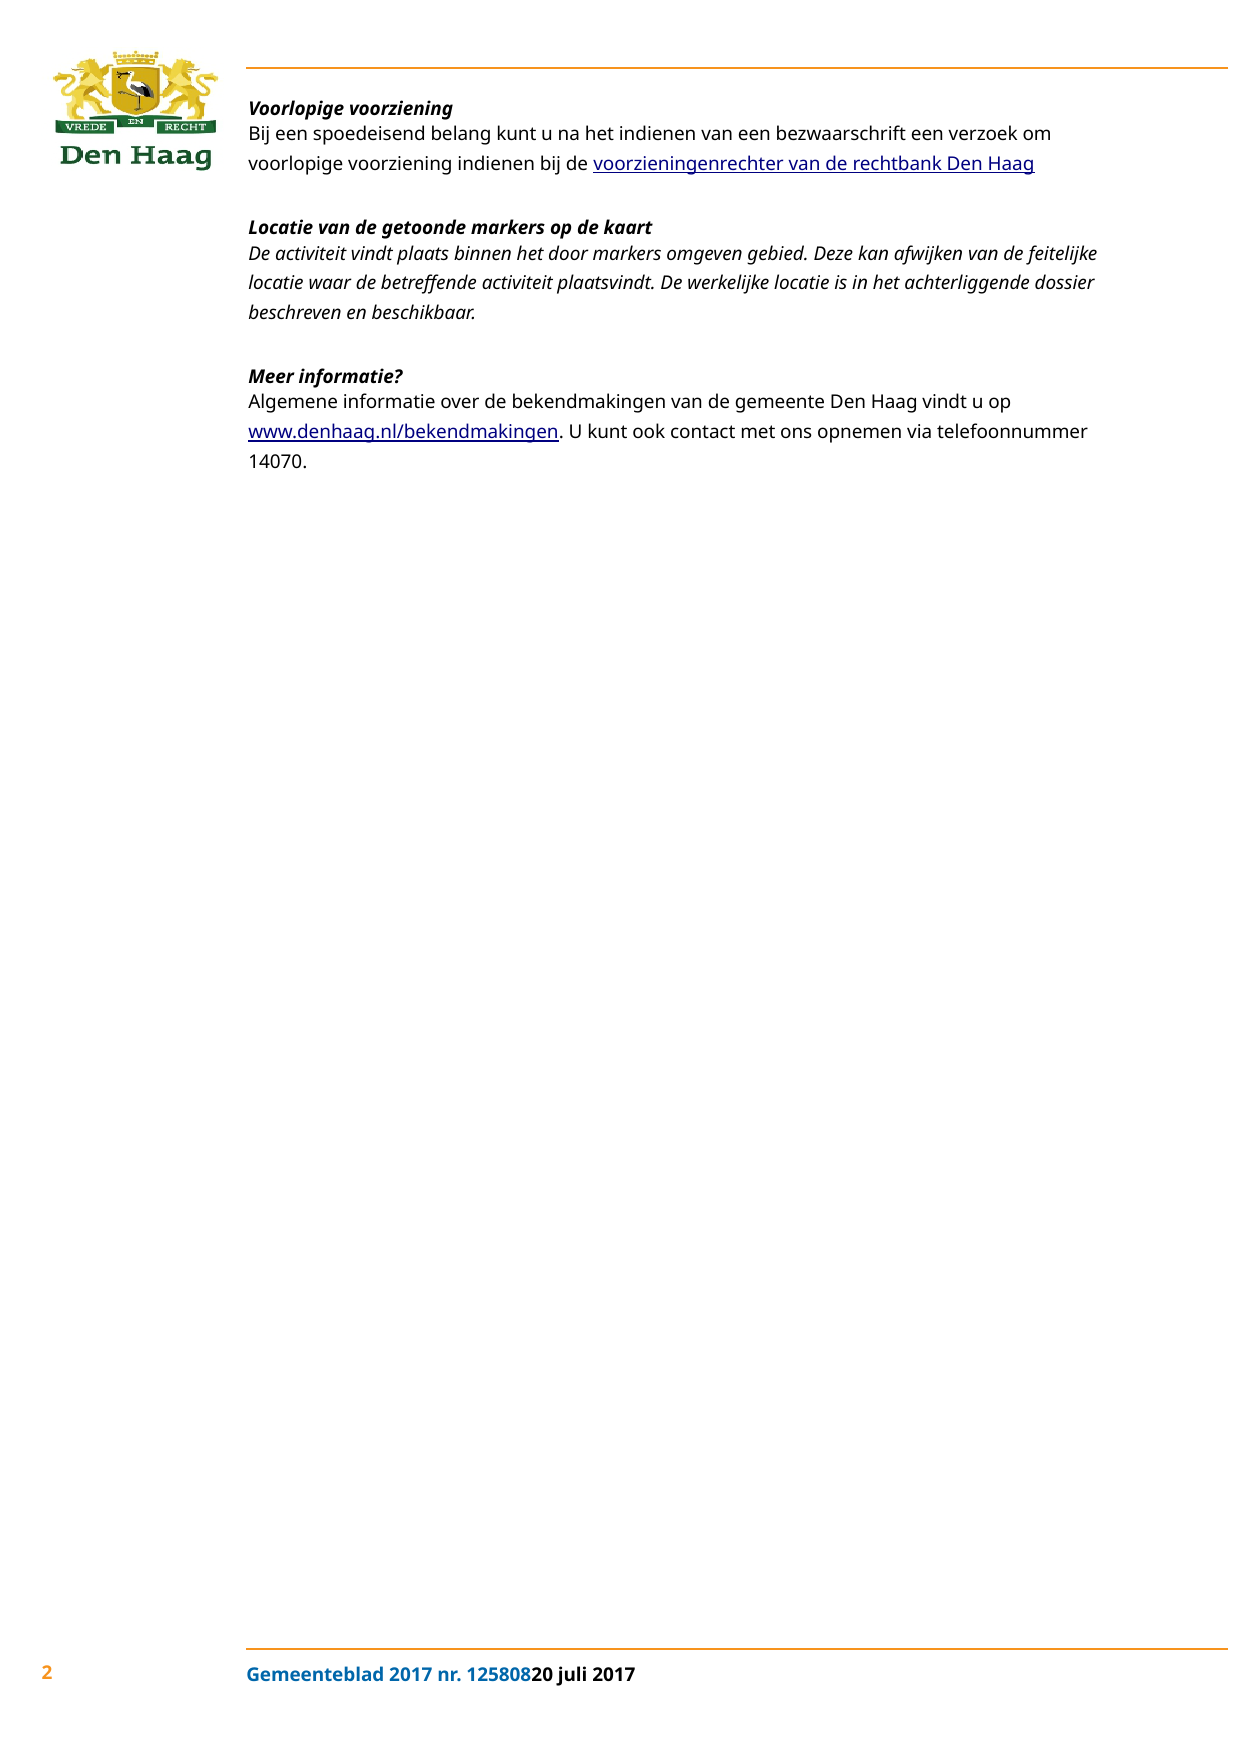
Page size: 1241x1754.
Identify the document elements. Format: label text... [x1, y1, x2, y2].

text De activiteit vindt plaats binnen het door markers omgeven gebied. Deze kan afwijken van de feitelijke locatie waar de betreffende activiteit plaatsvindt. De werkelijke locatie is in het achterliggende dossier beschreven en beschikbaar. [248, 240, 1152, 325]
text Locatie van de getoonde markers op de kaart [248, 214, 1152, 240]
text Bij een spoedeisend belang kunt u na het indienen van een bezwaarschrift een verzoek om voorlopige voorziening indienen bij de voorzieningenrechter van de rechtbank Den Haag [248, 121, 1152, 176]
text Voorlopige voorziening [248, 95, 1152, 121]
picture [41, 47, 231, 172]
text Algemene informatie over de bekendmakingen van de gemeente Den Haag vindt u op www.denhaag.nl/bekendmakingen. U kunt ook contact met ons opnemen via telefoonnummer 14070. [248, 389, 1152, 473]
text Meer informatie? [248, 363, 1152, 389]
